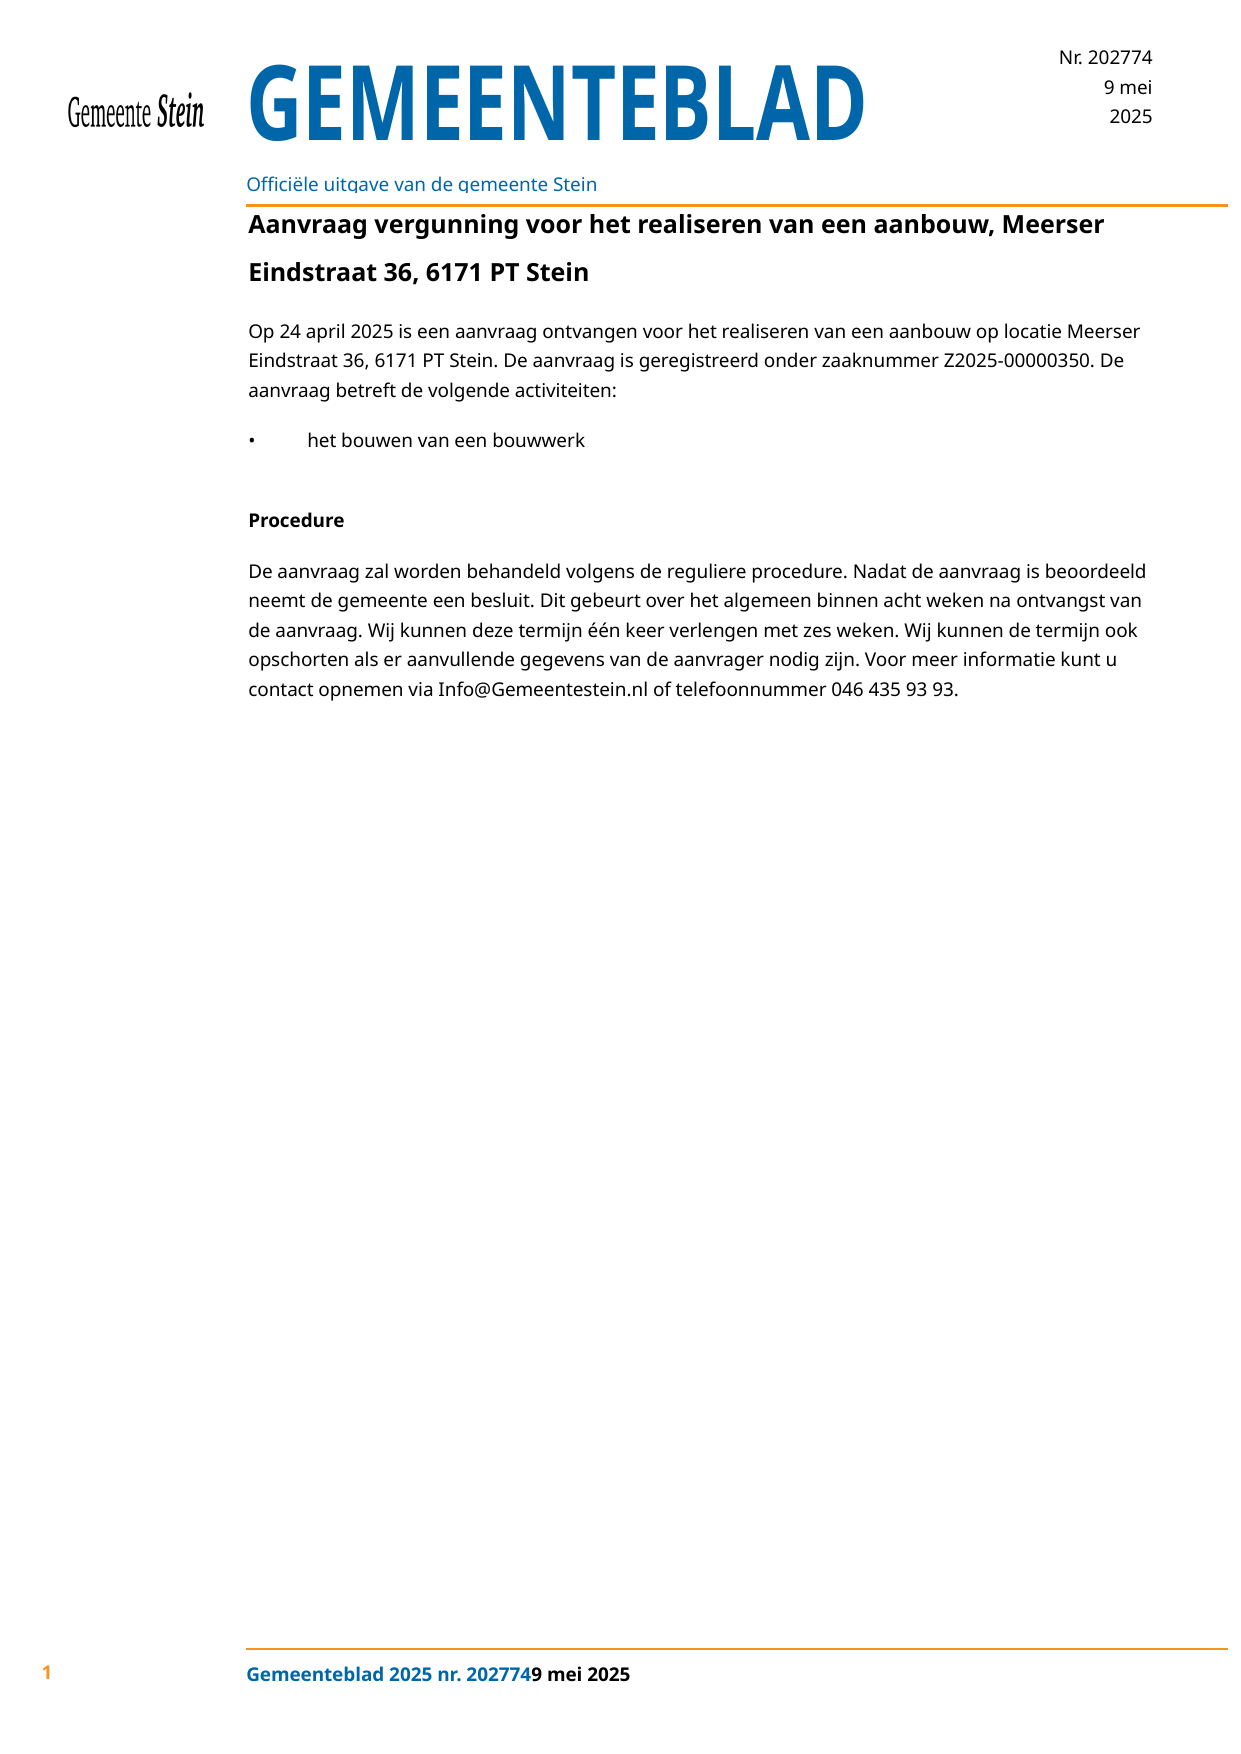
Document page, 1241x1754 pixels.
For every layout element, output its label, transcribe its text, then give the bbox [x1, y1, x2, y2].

text De aanvraag zal worden behandeld volgens de reguliere procedure. Nadat de aanvraag is beoordeeld neemt de gemeente een besluit. Dit gebeurt over het algemeen binnen acht weken na ontvangst van de aanvraag. Wij kunnen deze termijn één keer verlengen met zes weken. Wij kunnen de termijn ook opschorten als er aanvullende gegevens van de aanvrager nodig zijn. Voor meer informatie kunt u contact opnemen via Info@Gemeentestein.nl of telefoonnummer 046 435 93 93. [248, 558, 1152, 702]
text Aanvraag vergunning voor het realiseren van een aanbouw, Meerser Eindstraat 36, 6171 PT Stein [248, 207, 1152, 288]
text Procedure [248, 507, 1152, 533]
list het bouwen van een bouwwerk [248, 427, 1152, 453]
text Op 24 april 2025 is een aanvraag ontvangen voor het realiseren van een aanbouw op locatie Meerser Eindstraat 36, 6171 PT Stein. De aanvraag is geregistreerd onder zaaknummer Z2025-00000350. De aanvraag betreft de volgende activiteiten: [248, 318, 1152, 403]
picture [41, 47, 231, 172]
